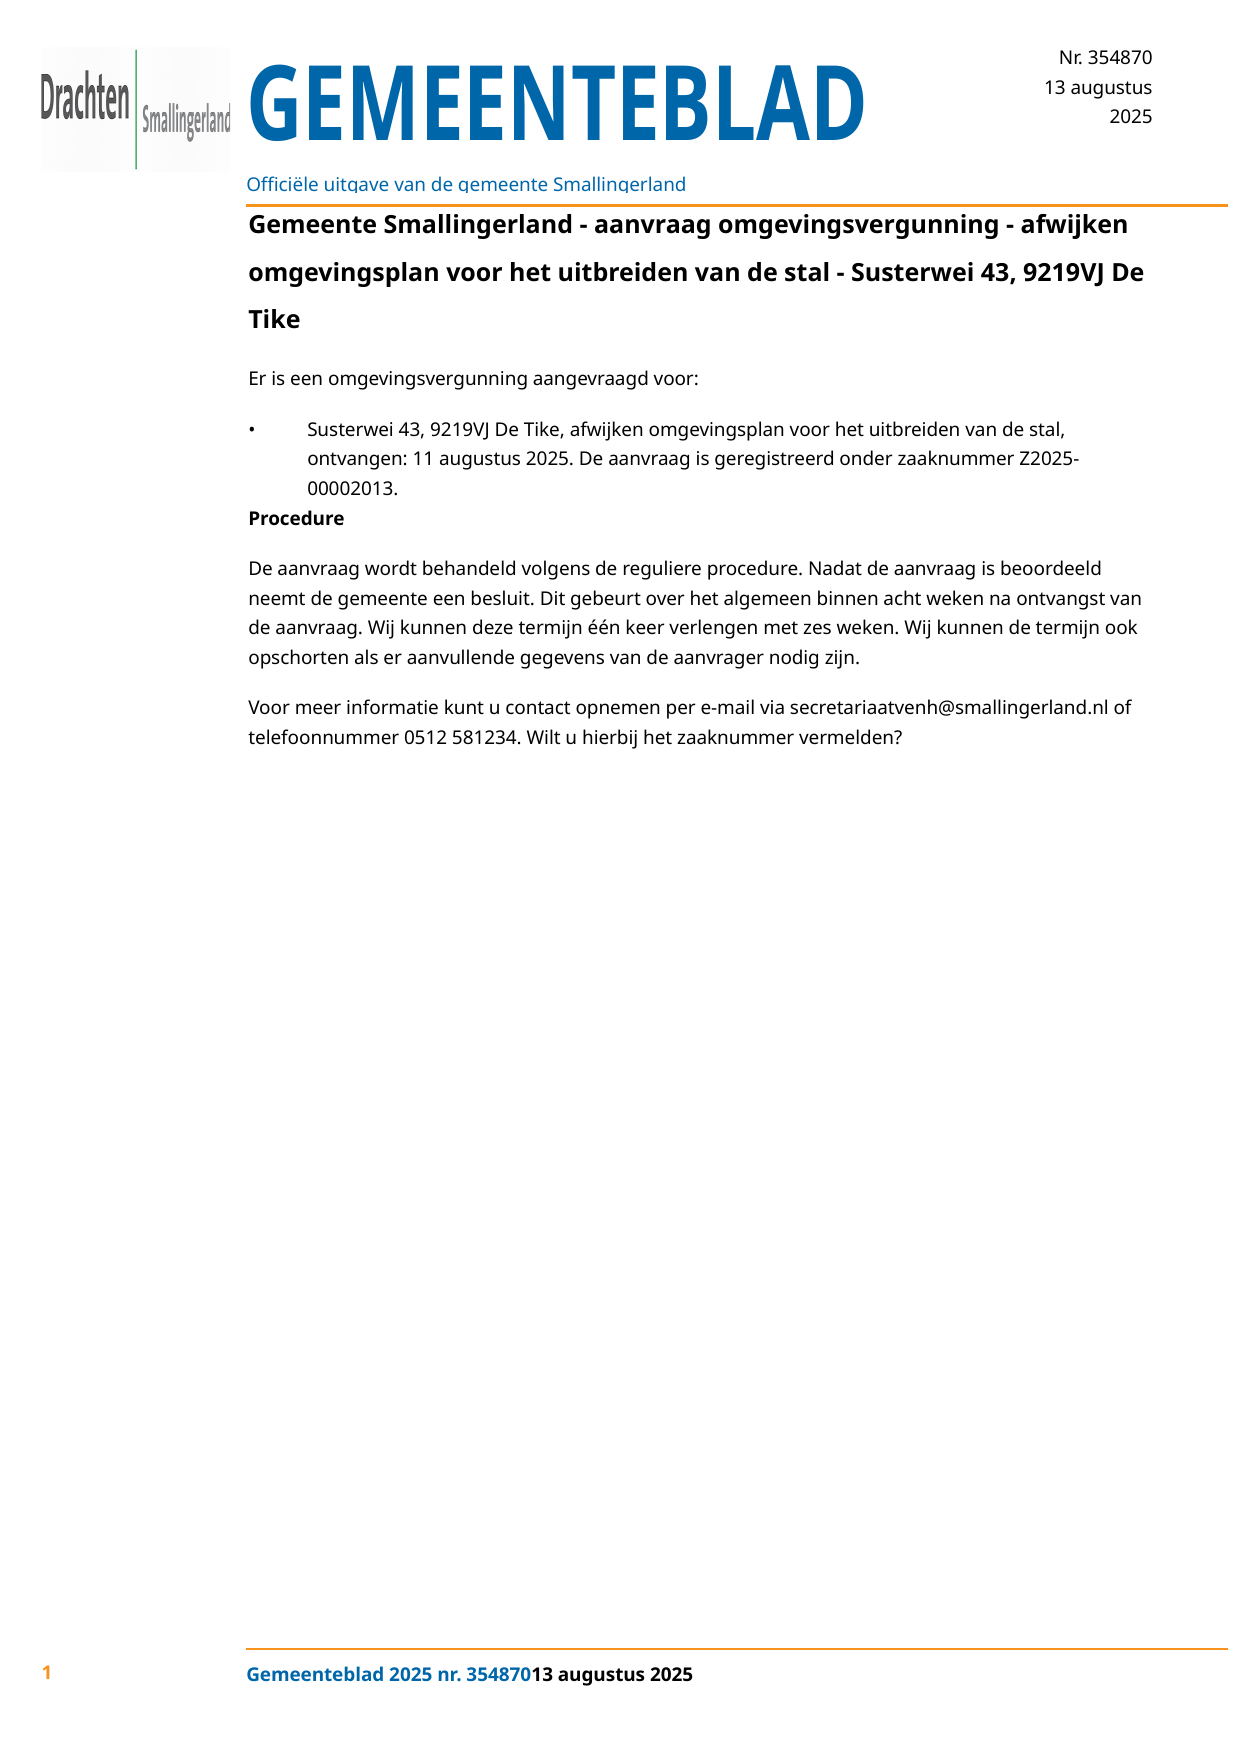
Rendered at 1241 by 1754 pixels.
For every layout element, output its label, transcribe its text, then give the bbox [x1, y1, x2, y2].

text De aanvraag wordt behandeld volgens de reguliere procedure. Nadat de aanvraag is beoordeeld neemt de gemeente een besluit. Dit gebeurt over het algemeen binnen acht weken na ontvangst van de aanvraag. Wij kunnen deze termijn één keer verlengen met zes weken. Wij kunnen de termijn ook opschorten als er aanvullende gegevens van de aanvrager nodig zijn. [248, 555, 1152, 669]
list Susterwei 43, 9219VJ De Tike, afwijken omgevingsplan voor het uitbreiden van de stal, ontvangen: 11 augustus 2025. De aanvraag is geregistreerd onder zaaknummer Z2025-00002013. [248, 416, 1152, 501]
text Gemeente Smallingerland - aanvraag omgevingsvergunning - afwijken omgevingsplan voor het uitbreiden van de stal - Susterwei 43, 9219VJ De Tike [248, 207, 1152, 336]
picture [41, 47, 231, 172]
text Procedure [248, 505, 1152, 530]
text Er is een omgevingsvergunning aangevraagd voor: [248, 366, 1152, 391]
text Voor meer informatie kunt u contact opnemen per e-mail via secretariaatvenh@smallingerland.nl of telefoonnummer 0512 581234. Wilt u hierbij het zaaknummer vermelden? [248, 694, 1152, 749]
